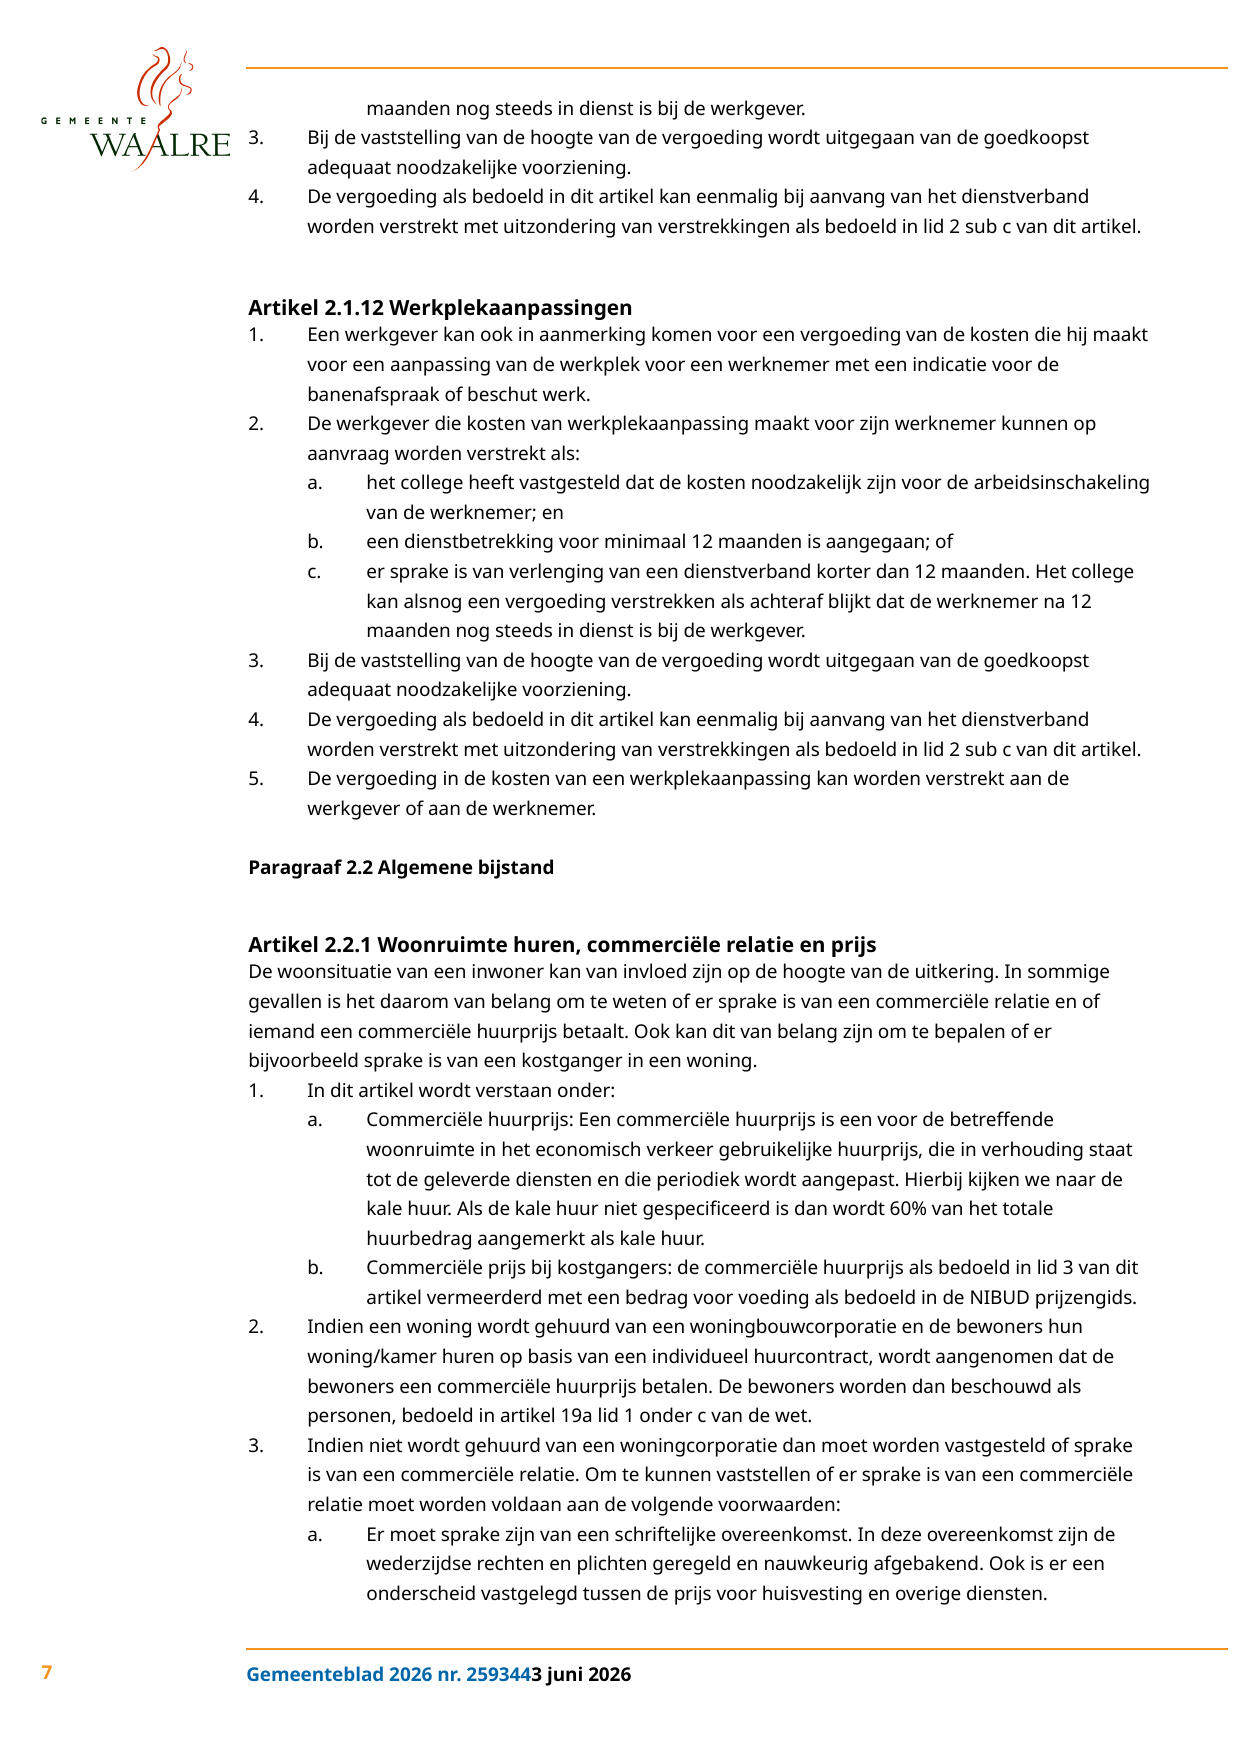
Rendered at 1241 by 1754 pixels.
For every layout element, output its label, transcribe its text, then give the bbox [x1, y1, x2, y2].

text De woonsituatie van een inwoner kan van invloed zijn op de hoogte van de uitkering. In sommige gevallen is het daarom van belang om te weten of er sprake is van een commerciële relatie en of iemand een commerciële huurprijs betaalt. Ook kan dit van belang zijn om te bepalen of er bijvoorbeeld sprake is van een kostganger in een woning. [248, 959, 1152, 1073]
list er sprake is van verlenging van een dienstverband korter dan 12 maanden. Het college kan alsnog een vergoeding verstrekken als achteraf blijkt dat de werknemer na 12 maanden nog steeds in dienst is bij de werkgever. [307, 558, 1152, 643]
text Artikel 2.1.12 Werkplekaanpassingen [248, 293, 1152, 322]
list De werkgever die kosten van werkplekaanpassing maakt voor zijn werknemer kunnen op aanvraag worden verstrekt als: [248, 410, 1152, 466]
list een dienstbetrekking voor minimaal 12 maanden is aangegaan; of [307, 529, 1152, 554]
list De vergoeding als bedoeld in dit artikel kan eenmalig bij aanvang van het dienstverband worden verstrekt met uitzondering van verstrekkingen als bedoeld in lid 2 sub c van dit artikel. [248, 183, 1152, 239]
list In dit artikel wordt verstaan onder: [248, 1077, 1152, 1103]
list De vergoeding als bedoeld in dit artikel kan eenmalig bij aanvang van het dienstverband worden verstrekt met uitzondering van verstrekkingen als bedoeld in lid 2 sub c van dit artikel. [248, 706, 1152, 761]
text Artikel 2.2.1 Woonruimte huren, commerciële relatie en prijs [248, 930, 1152, 959]
list De vergoeding in de kosten van een werkplekaanpassing kan worden verstrekt aan de werkgever of aan de werknemer. [248, 765, 1152, 821]
list Een werkgever kan ook in aanmerking komen voor een vergoeding van de kosten die hij maakt voor een aanpassing van de werkplek voor een werknemer met een indicatie voor de banenafspraak of beschut werk. [248, 322, 1152, 406]
picture [41, 47, 231, 172]
list Commerciële prijs bij kostgangers: de commerciële huurprijs als bedoeld in lid 3 van dit artikel vermeerderd met een bedrag voor voeding als bedoeld in de NIBUD prijzengids. [307, 1254, 1152, 1310]
list Indien een woning wordt gehuurd van een woningbouwcorporatie en de bewoners hun woning/kamer huren op basis van een individueel huurcontract, wordt aangenomen dat de bewoners een commerciële huurprijs betalen. De bewoners worden dan beschouwd als personen, bedoeld in artikel 19a lid 1 onder c van de wet. [248, 1314, 1152, 1428]
list het college heeft vastgesteld dat de kosten noodzakelijk zijn voor de arbeidsinschakeling van de werknemer; en [307, 469, 1152, 525]
list Bij de vaststelling van de hoogte van de vergoeding wordt uitgegaan van de goedkoopst adequaat noodzakelijke voorziening. [248, 647, 1152, 702]
list Bij de vaststelling van de hoogte van de vergoeding wordt uitgegaan van de goedkoopst adequaat noodzakelijke voorziening. [248, 124, 1152, 180]
list Indien niet wordt gehuurd van een woningcorporatie dan moet worden vastgesteld of sprake is van een commerciële relatie. Om te kunnen vaststellen of er sprake is van een commerciële relatie moet worden voldaan aan de volgende voorwaarden: [248, 1432, 1152, 1517]
list Er moet sprake zijn van een schriftelijke overeenkomst. In deze overeenkomst zijn de wederzijdse rechten en plichten geregeld en nauwkeurig afgebakend. Ook is er een onderscheid vastgelegd tussen de prijs voor huisvesting en overige diensten. [307, 1521, 1152, 1606]
list Commerciële huurprijs: Een commerciële huurprijs is een voor de betreffende woonruimte in het economisch verkeer gebruikelijke huurprijs, die in verhouding staat tot de geleverde diensten en die periodiek wordt aangepast. Hierbij kijken we naar de kale huur. Als de kale huur niet gespecificeerd is dan wordt 60% van het totale huurbedrag aangemerkt als kale huur. [307, 1107, 1152, 1251]
text Paragraaf 2.2 Algemene bijstand [248, 854, 1152, 880]
list maanden nog steeds in dienst is bij de werkgever. [307, 95, 1152, 121]
